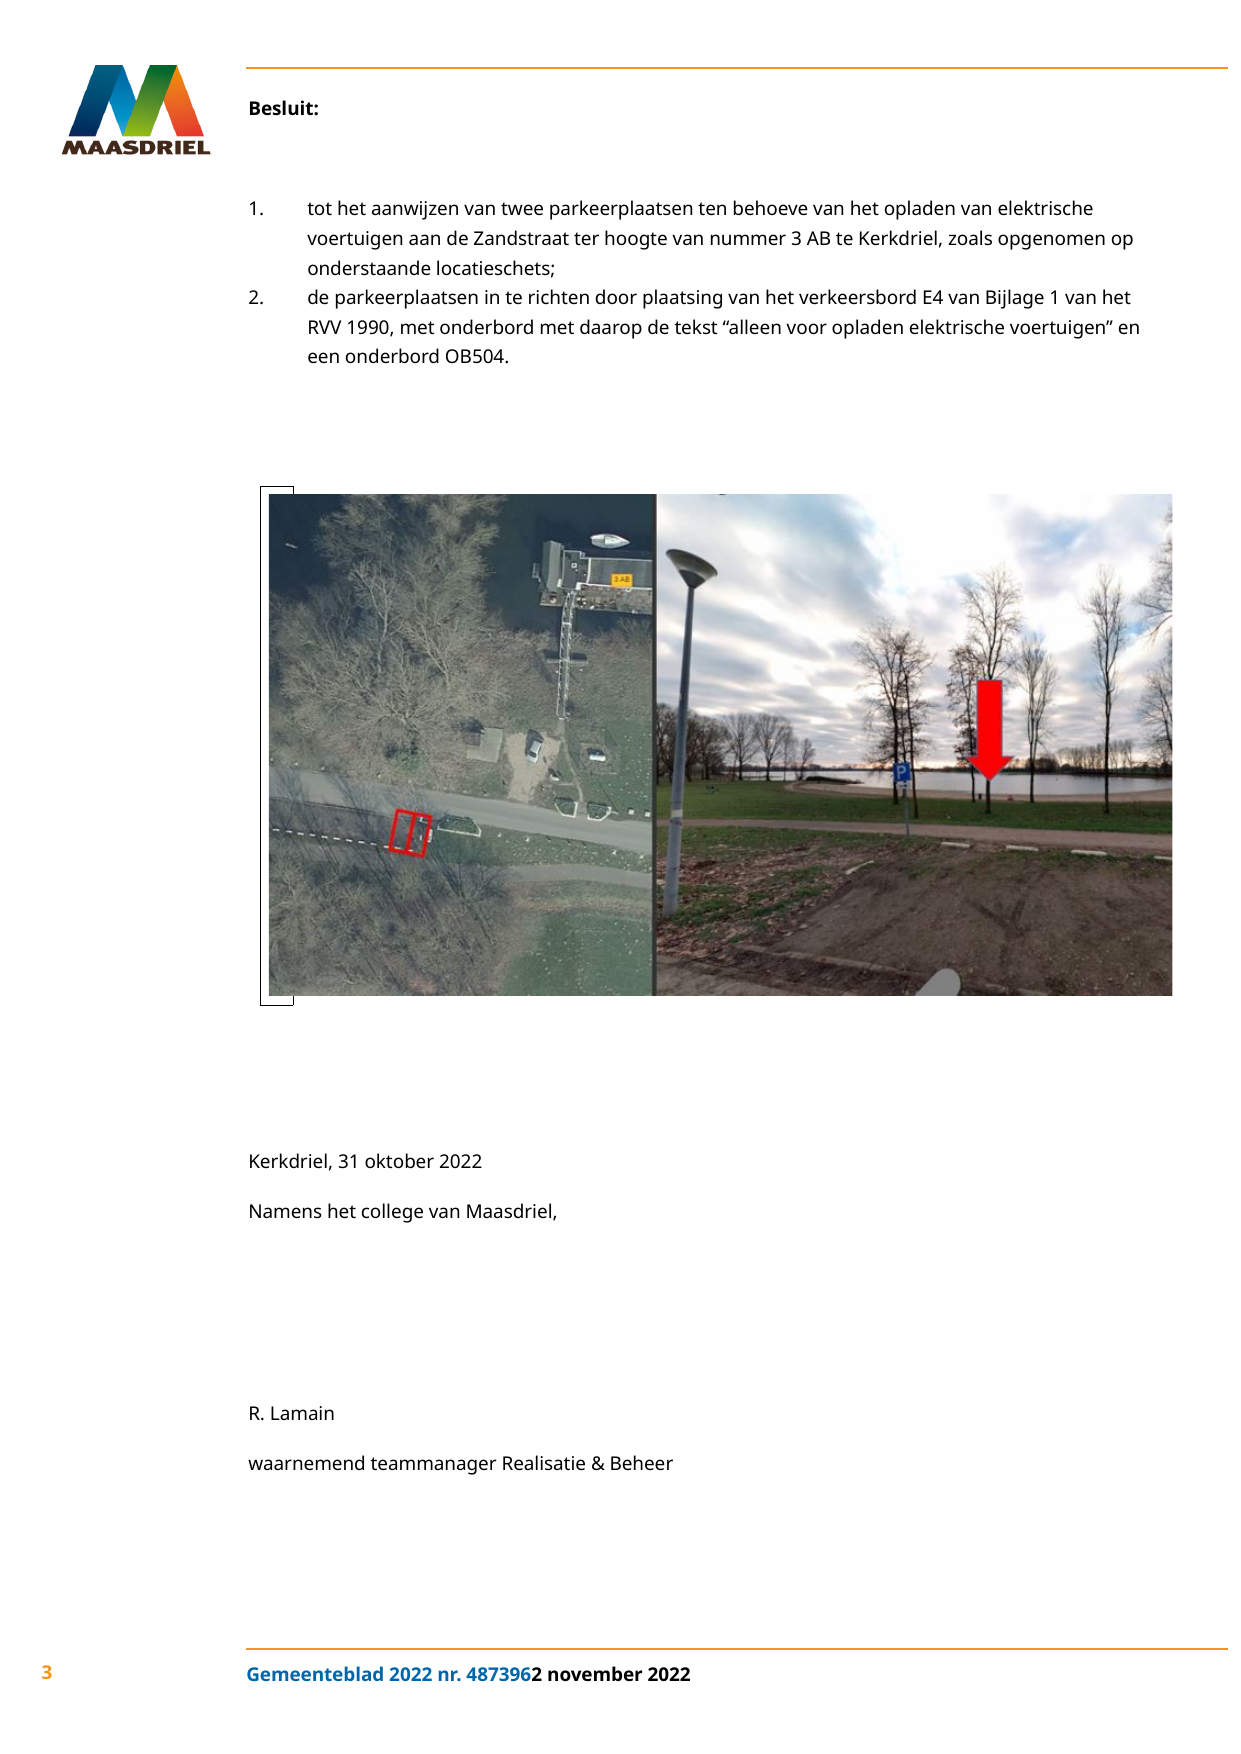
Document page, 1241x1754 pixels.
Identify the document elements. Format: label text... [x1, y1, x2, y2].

text Namens het college van Maasdriel, [248, 1198, 1152, 1224]
text Besluit: [248, 95, 1152, 121]
text waarnemend teammanager Realisatie & Beheer [248, 1451, 1152, 1476]
text R. Lamain [248, 1400, 1152, 1426]
picture [41, 47, 231, 172]
text Kerkdriel, 31 oktober 2022 [248, 1148, 1152, 1174]
list de parkeerplaatsen in te richten door plaatsing van het verkeersbord E4 van Bijlage 1 van het RVV 1990, met onderbord met daarop de tekst “alleen voor opladen elektrische voertuigen” en een onderbord OB504. [248, 284, 1152, 369]
picture [268, 494, 1173, 996]
list tot het aanwijzen van twee parkeerplaatsen ten behoeve van het opladen van elektrische voertuigen aan de Zandstraat ter hoogte van nummer 3 AB te Kerkdriel, zoals opgenomen op onderstaande locatieschets; [248, 196, 1152, 281]
